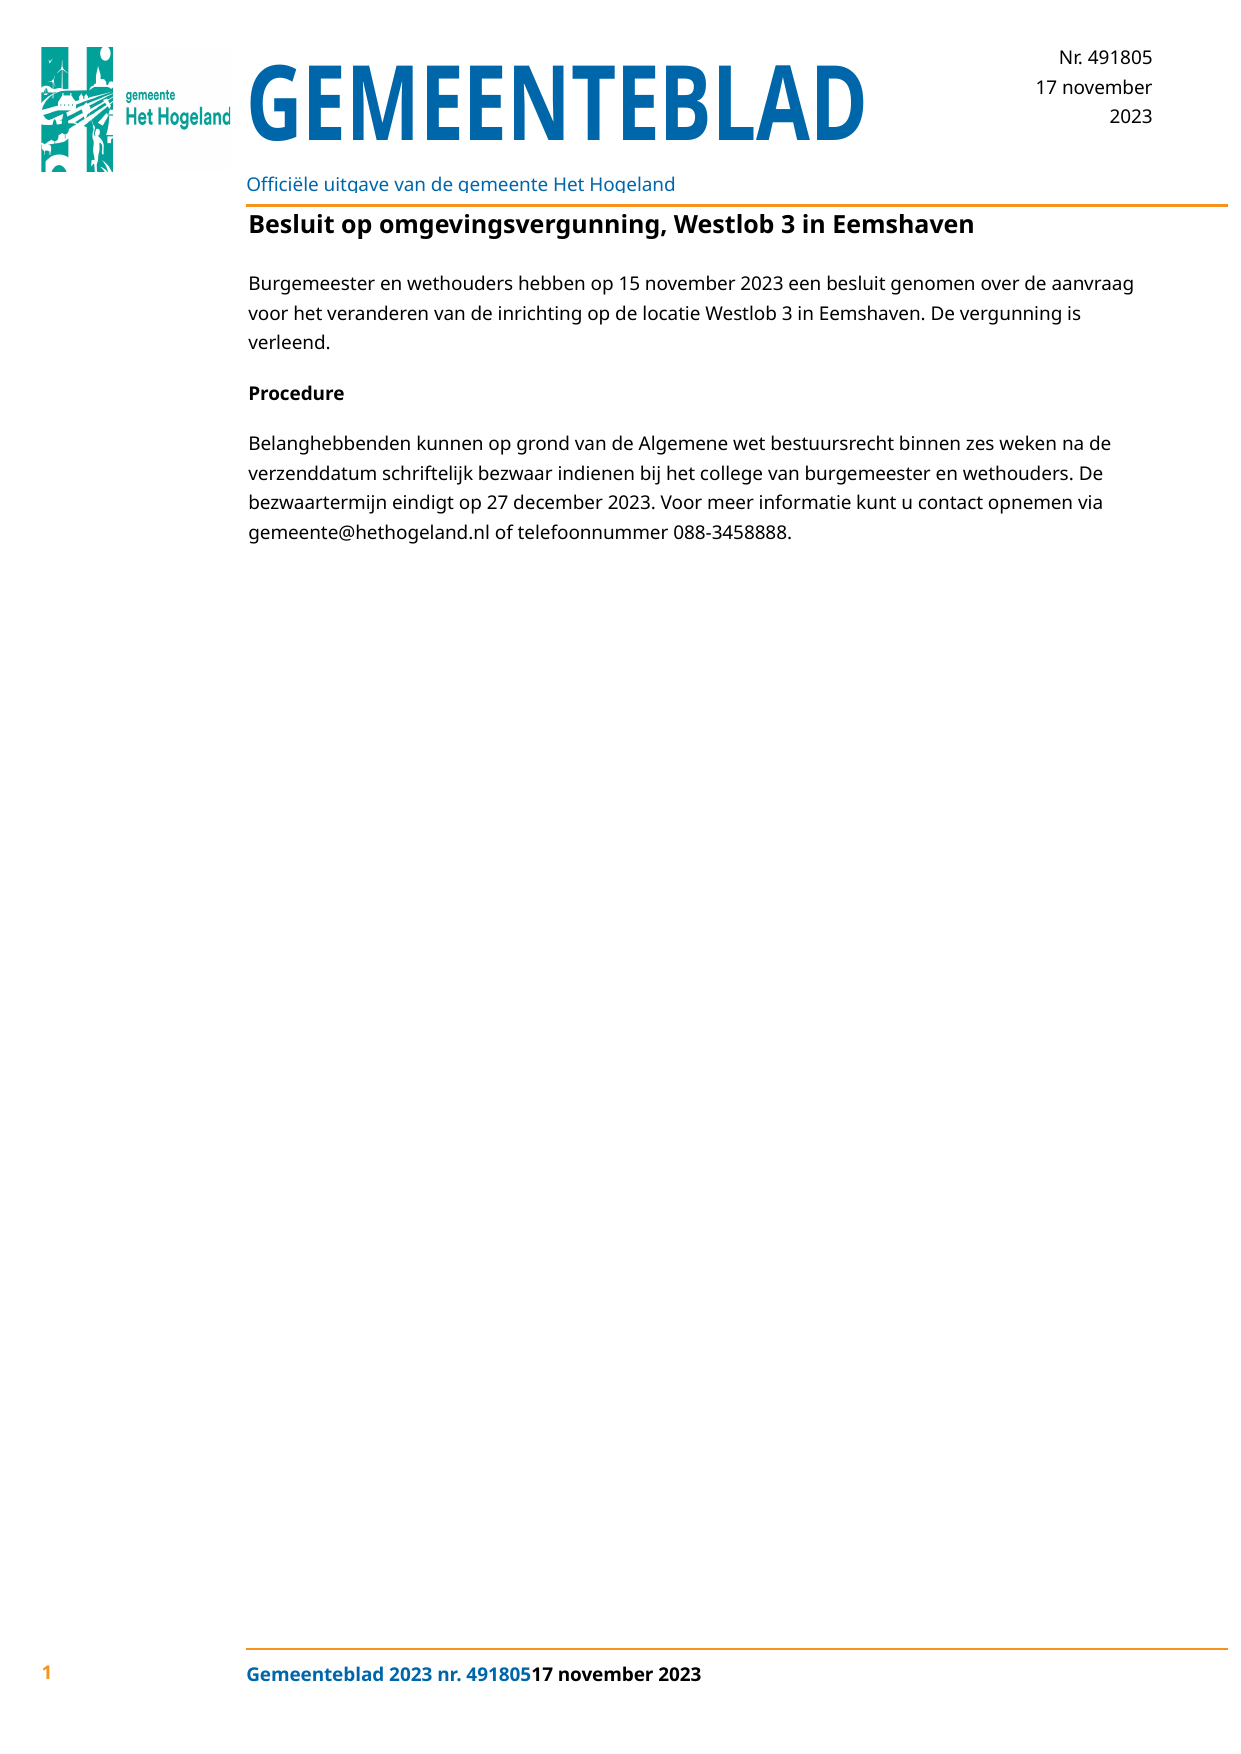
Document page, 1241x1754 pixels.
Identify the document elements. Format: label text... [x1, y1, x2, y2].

text Besluit op omgevingsvergunning, Westlob 3 in Eemshaven [248, 207, 1152, 241]
text Belanghebbenden kunnen op grond van de Algemene wet bestuursrecht binnen zes weken na de verzenddatum schriftelijk bezwaar indienen bij het college van burgemeester en wethouders. De bezwaartermijn eindigt op 27 december 2023. Voor meer informatie kunt u contact opnemen via gemeente@hethogeland.nl of telefoonnummer 088-3458888. [248, 430, 1152, 545]
text Burgemeester en wethouders hebben op 15 november 2023 een besluit genomen over de aanvraag voor het veranderen van de inrichting op de locatie Westlob 3 in Eemshaven. De vergunning is verleend. [248, 270, 1152, 355]
picture [41, 47, 231, 172]
text Procedure [248, 380, 1152, 406]
